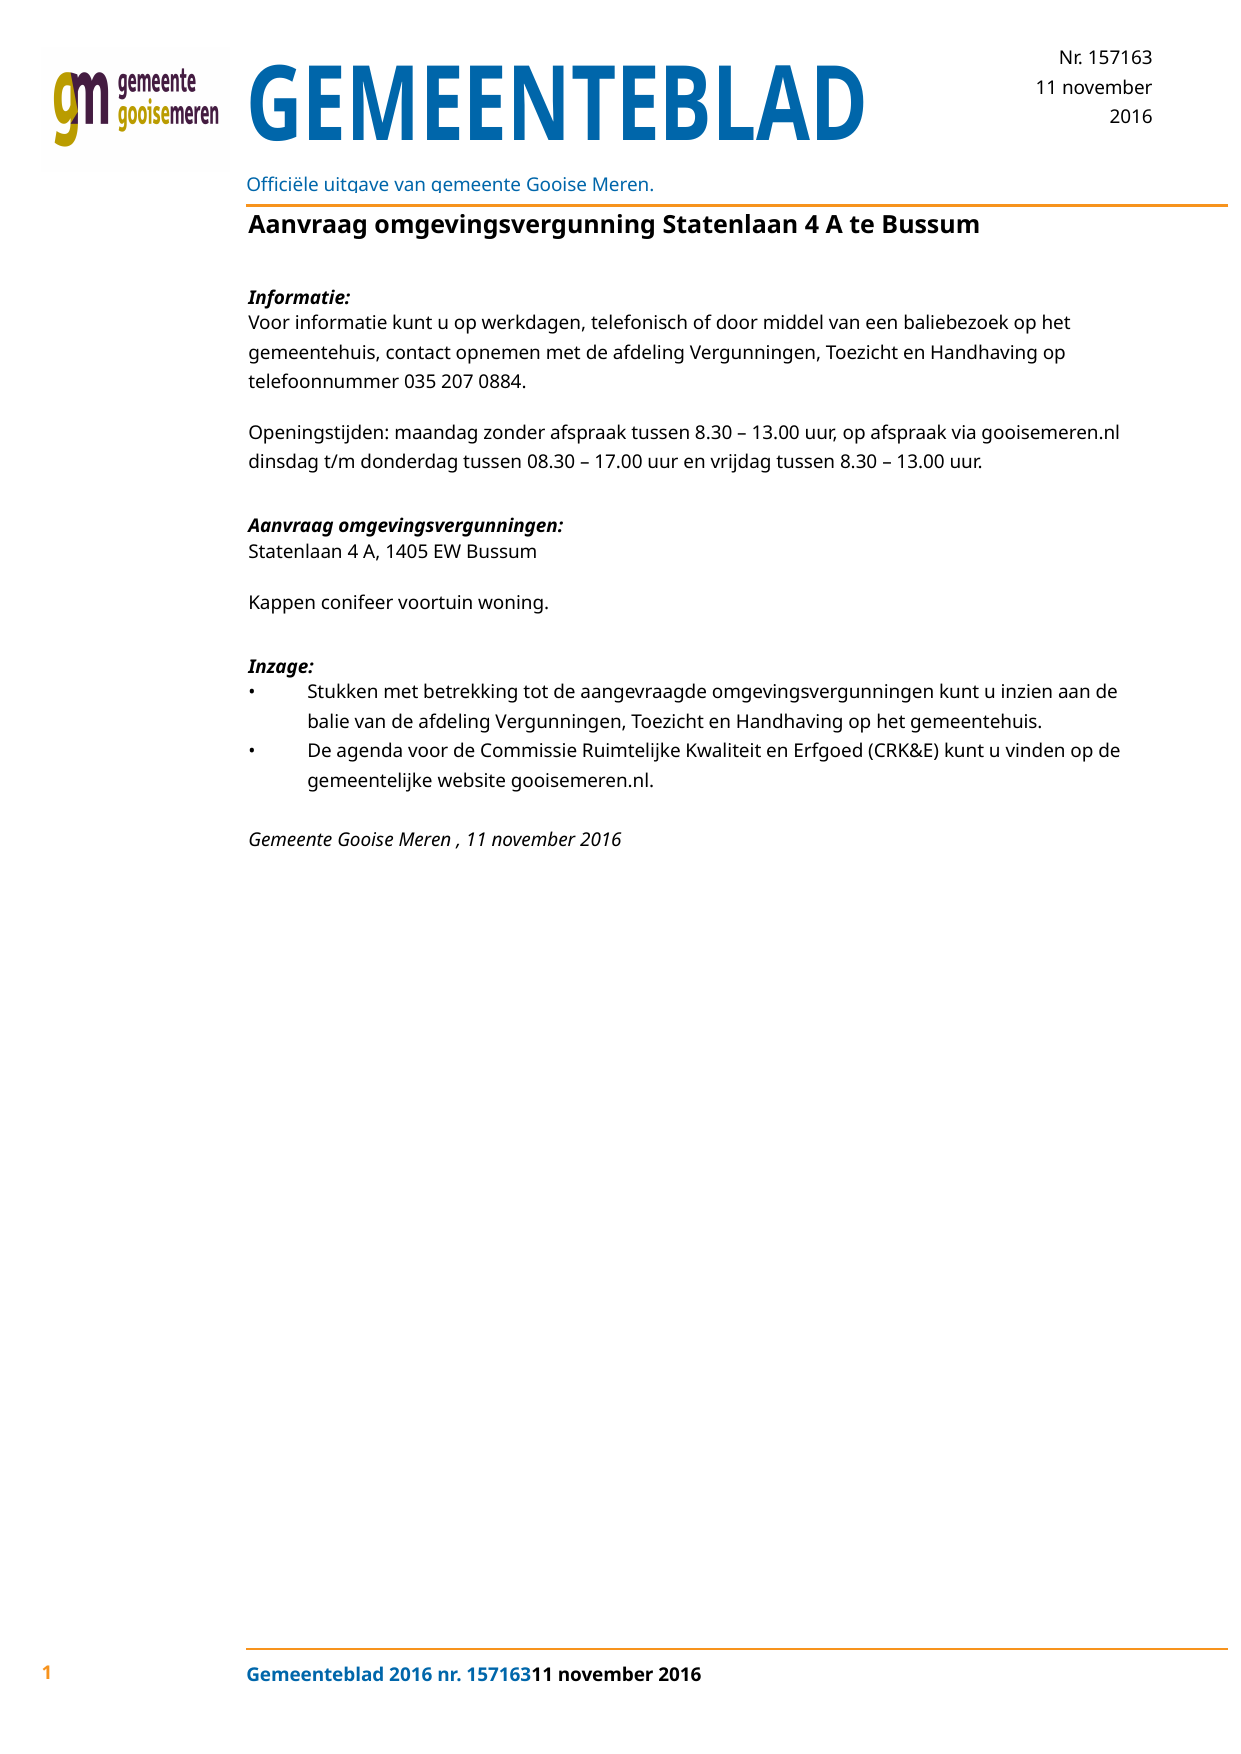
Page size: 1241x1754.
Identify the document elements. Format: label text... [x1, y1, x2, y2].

text Informatie: [248, 284, 1152, 309]
text Aanvraag omgevingsvergunning Statenlaan 4 A te Bussum [248, 207, 1152, 241]
text Inzage: [248, 653, 1152, 678]
text Voor informatie kunt u op werkdagen, telefonisch of door middel van een baliebezoek op het gemeentehuis, contact opnemen met de afdeling Vergunningen, Toezicht en Handhaving op telefoonnummer 035 207 0884. [248, 309, 1152, 394]
text Kappen conifeer voortuin woning. [248, 589, 1152, 614]
picture [41, 47, 231, 172]
text Gemeente Gooise Meren , 11 november 2016 [248, 826, 1152, 852]
text Aanvraag omgevingsvergunningen: [248, 513, 1152, 538]
list Stukken met betrekking tot de aangevraagde omgevingsvergunningen kunt u inzien aan de balie van de afdeling Vergunningen, Toezicht en Handhaving op het gemeentehuis. [248, 678, 1152, 734]
text Openingstijden: maandag zonder afspraak tussen 8.30 – 13.00 uur, op afspraak via gooisemeren.nl dinsdag t/m donderdag tussen 08.30 – 17.00 uur en vrijdag tussen 8.30 – 13.00 uur. [248, 419, 1152, 474]
text Statenlaan 4 A, 1405 EW Bussum [248, 538, 1152, 564]
list De agenda voor de Commissie Ruimtelijke Kwaliteit en Erfgoed (CRK&E) kunt u vinden op de gemeentelijke website gooisemeren.nl. [248, 738, 1152, 793]
